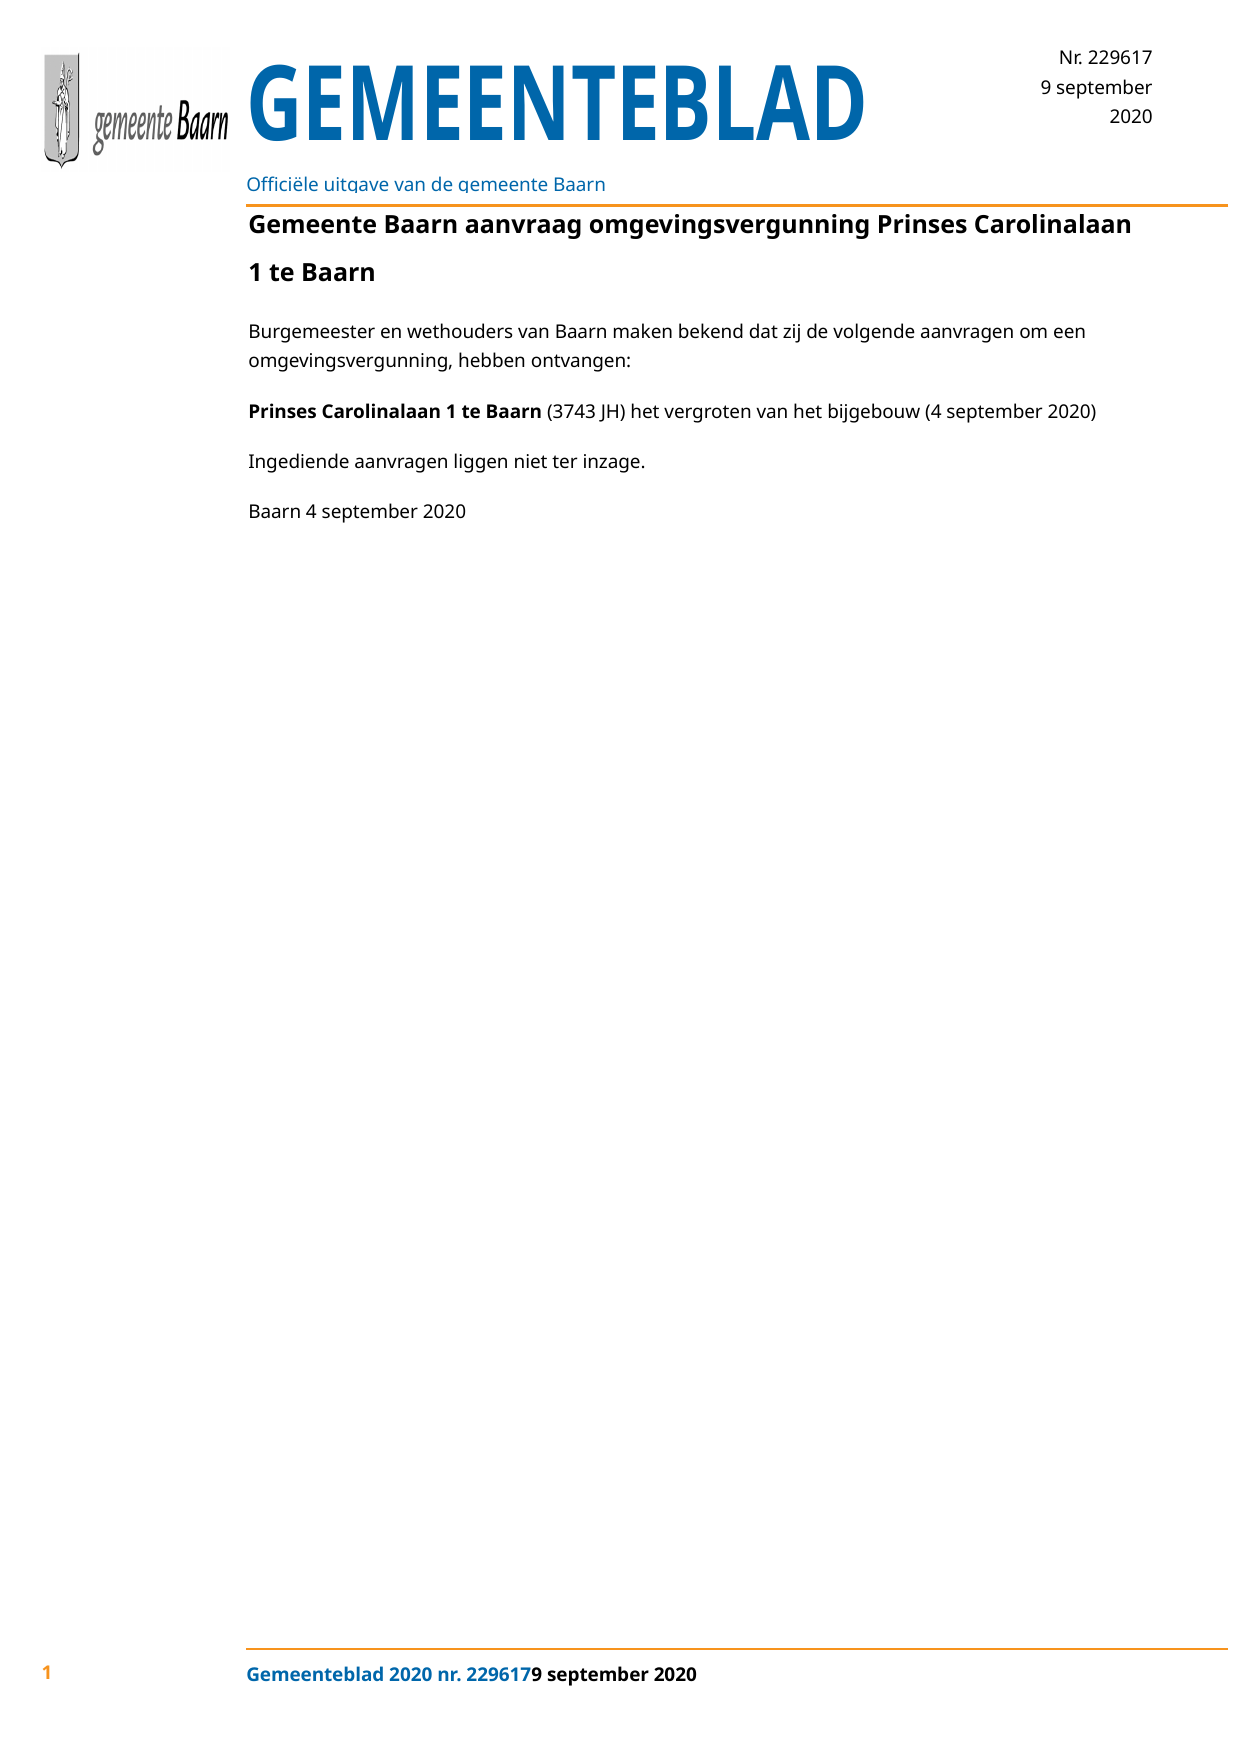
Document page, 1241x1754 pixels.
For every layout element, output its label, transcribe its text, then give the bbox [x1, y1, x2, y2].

text Ingediende aanvragen liggen niet ter inzage. [248, 448, 1152, 474]
text Prinses Carolinalaan 1 te Baarn (3743 JH) het vergroten van het bijgebouw (4 september 2020) [248, 398, 1152, 424]
picture [41, 47, 231, 172]
text Burgemeester en wethouders van Baarn maken bekend dat zij de volgende aanvragen om een omgevingsvergunning, hebben ontvangen: [248, 318, 1152, 373]
text Gemeente Baarn aanvraag omgevingsvergunning Prinses Carolinalaan 1 te Baarn [248, 207, 1152, 288]
text Baarn 4 september 2020 [248, 499, 1152, 524]
